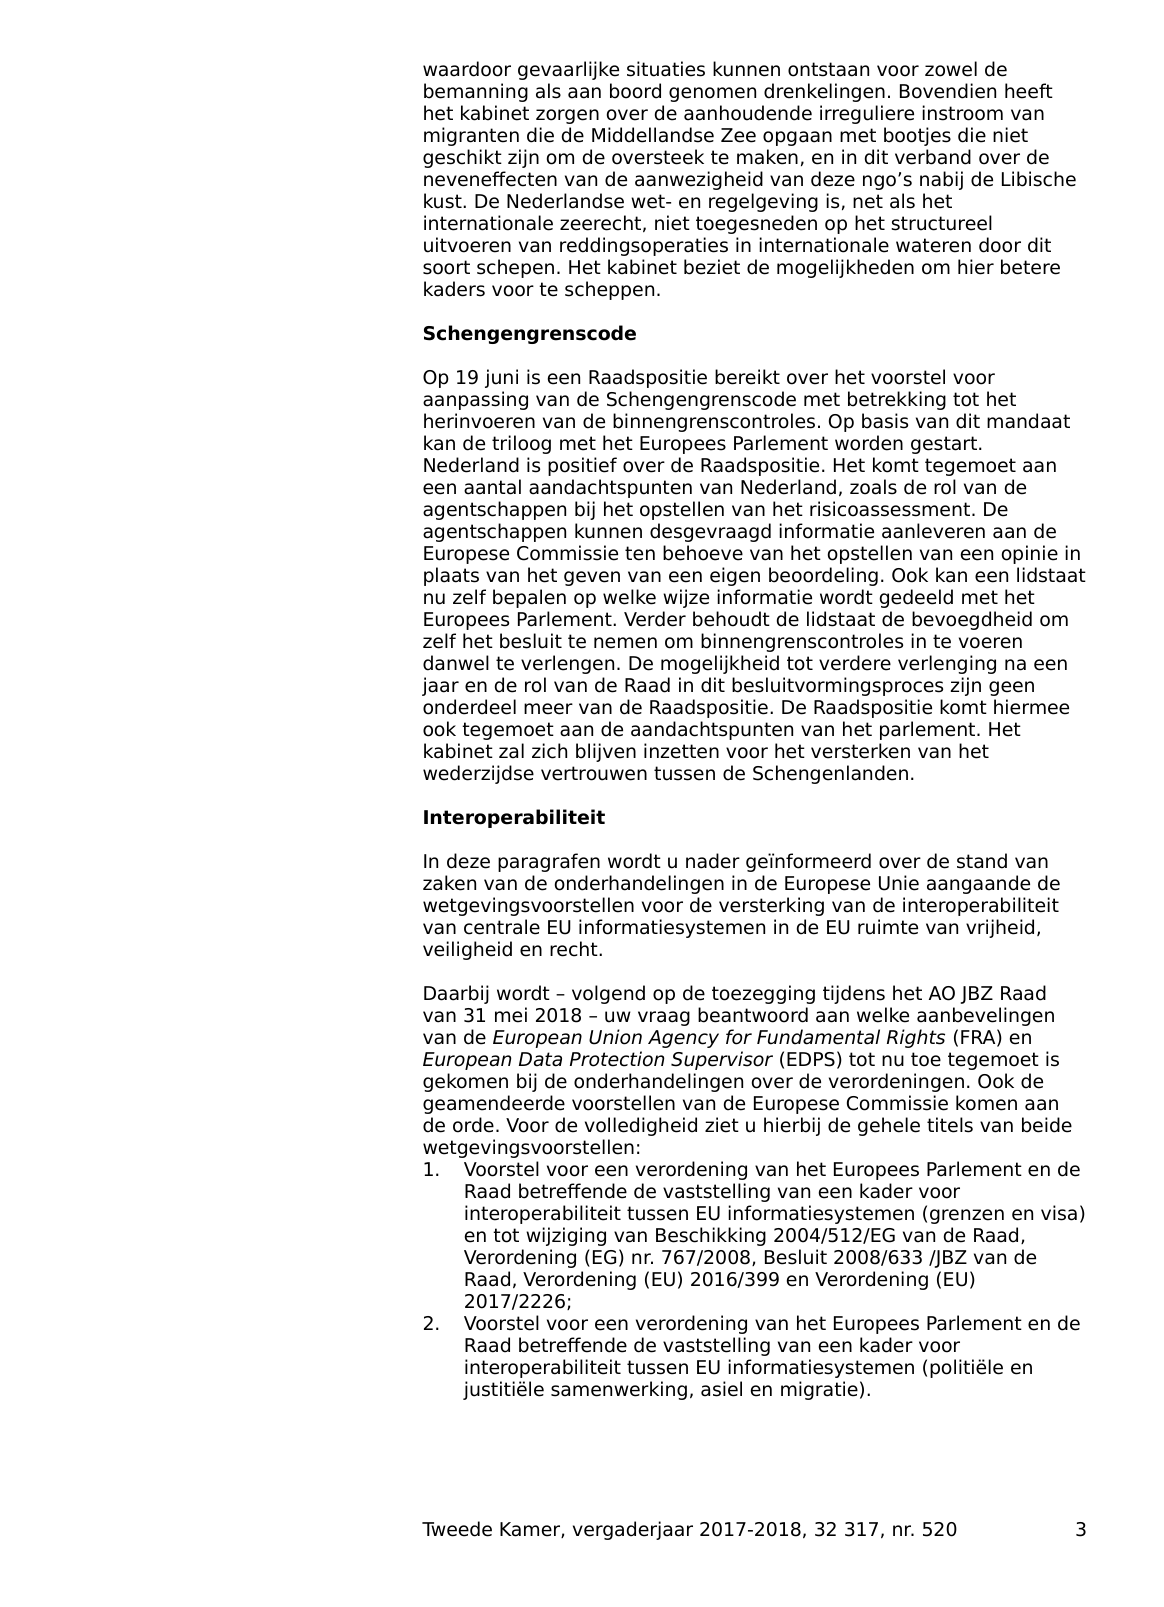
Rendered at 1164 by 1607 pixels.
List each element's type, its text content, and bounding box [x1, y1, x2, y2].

text 1. Voorstel voor een verordening van het Europees Parlement en de Raad betreffende de vaststelling van een kader voor interoperabiliteit tussen EU informatiesystemen (grenzen en visa) en tot wijziging van Beschikking 2004/512/EG van de Raad, Verordening (EG) nr. 767/2008, Besluit 2008/633 /JBZ van de Raad, Verordening (EU) 2016/399 en Verordening (EU) 2017/2226; [422, 1159, 1087, 1313]
text Daarbij wordt – volgend op de toezegging tijdens het AO JBZ Raad van 31 mei 2018 – uw vraag beantwoord aan welke aanbevelingen van de European Union Agency for Fundamental Rights (FRA) en European Data Protection Supervisor (EDPS) tot nu toe tegemoet is gekomen bij de onderhandelingen over de verordeningen. Ook de geamendeerde voorstellen van de Europese Commissie komen aan de orde. Voor de volledigheid ziet u hierbij de gehele titels van beide wetgevingsvoorstellen: [422, 983, 1087, 1159]
text 2. Voorstel voor een verordening van het Europees Parlement en de Raad betreffende de vaststelling van een kader voor interoperabiliteit tussen EU informatiesystemen (politiële en justitiële samenwerking, asiel en migratie). [422, 1313, 1087, 1401]
subtitle Schengengrenscode [422, 323, 1087, 345]
text waardoor gevaarlijke situaties kunnen ontstaan voor zowel de bemanning als aan boord genomen drenkelingen. Bovendien heeft het kabinet zorgen over de aanhoudende irreguliere instroom van migranten die de Middellandse Zee opgaan met bootjes die niet geschikt zijn om de oversteek te maken, en in dit verband over de neveneffecten van de aanwezigheid van deze ngo’s nabij de Libische kust. De Nederlandse wet- en regelgeving is, net als het internationale zeerecht, niet toegesneden op het structureel uitvoeren van reddingsoperaties in internationale wateren door dit soort schepen. Het kabinet beziet de mogelijkheden om hier betere kaders voor te scheppen. [422, 59, 1087, 301]
text Op 19 juni is een Raadspositie bereikt over het voorstel voor aanpassing van de Schengengrenscode met betrekking tot het herinvoeren van de binnengrenscontroles. Op basis van dit mandaat kan de triloog met het Europees Parlement worden gestart. Nederland is positief over de Raadspositie. Het komt tegemoet aan een aantal aandachtspunten van Nederland, zoals de rol van de agentschappen bij het opstellen van het risicoassessment. De agentschappen kunnen desgevraagd informatie aanleveren aan de Europese Commissie ten behoeve van het opstellen van een opinie in plaats van het geven van een eigen beoordeling. Ook kan een lidstaat nu zelf bepalen op welke wijze informatie wordt gedeeld met het Europees Parlement. Verder behoudt de lidstaat de bevoegdheid om zelf het besluit te nemen om binnengrenscontroles in te voeren danwel te verlengen. De mogelijkheid tot verdere verlenging na een jaar en de rol van de Raad in dit besluitvormingsproces zijn geen onderdeel meer van de Raadspositie. De Raadspositie komt hiermee ook tegemoet aan de aandachtspunten van het parlement. Het kabinet zal zich blijven inzetten voor het versterken van het wederzijdse vertrouwen tussen de Schengenlanden. [422, 367, 1087, 785]
text In deze paragrafen wordt u nader geïnformeerd over de stand van zaken van de onderhandelingen in de Europese Unie aangaande de wetgevingsvoorstellen voor de versterking van de interoperabiliteit van centrale EU informatiesystemen in de EU ruimte van vrijheid, veiligheid en recht. [422, 851, 1087, 961]
subtitle Interoperabiliteit [422, 807, 1087, 829]
